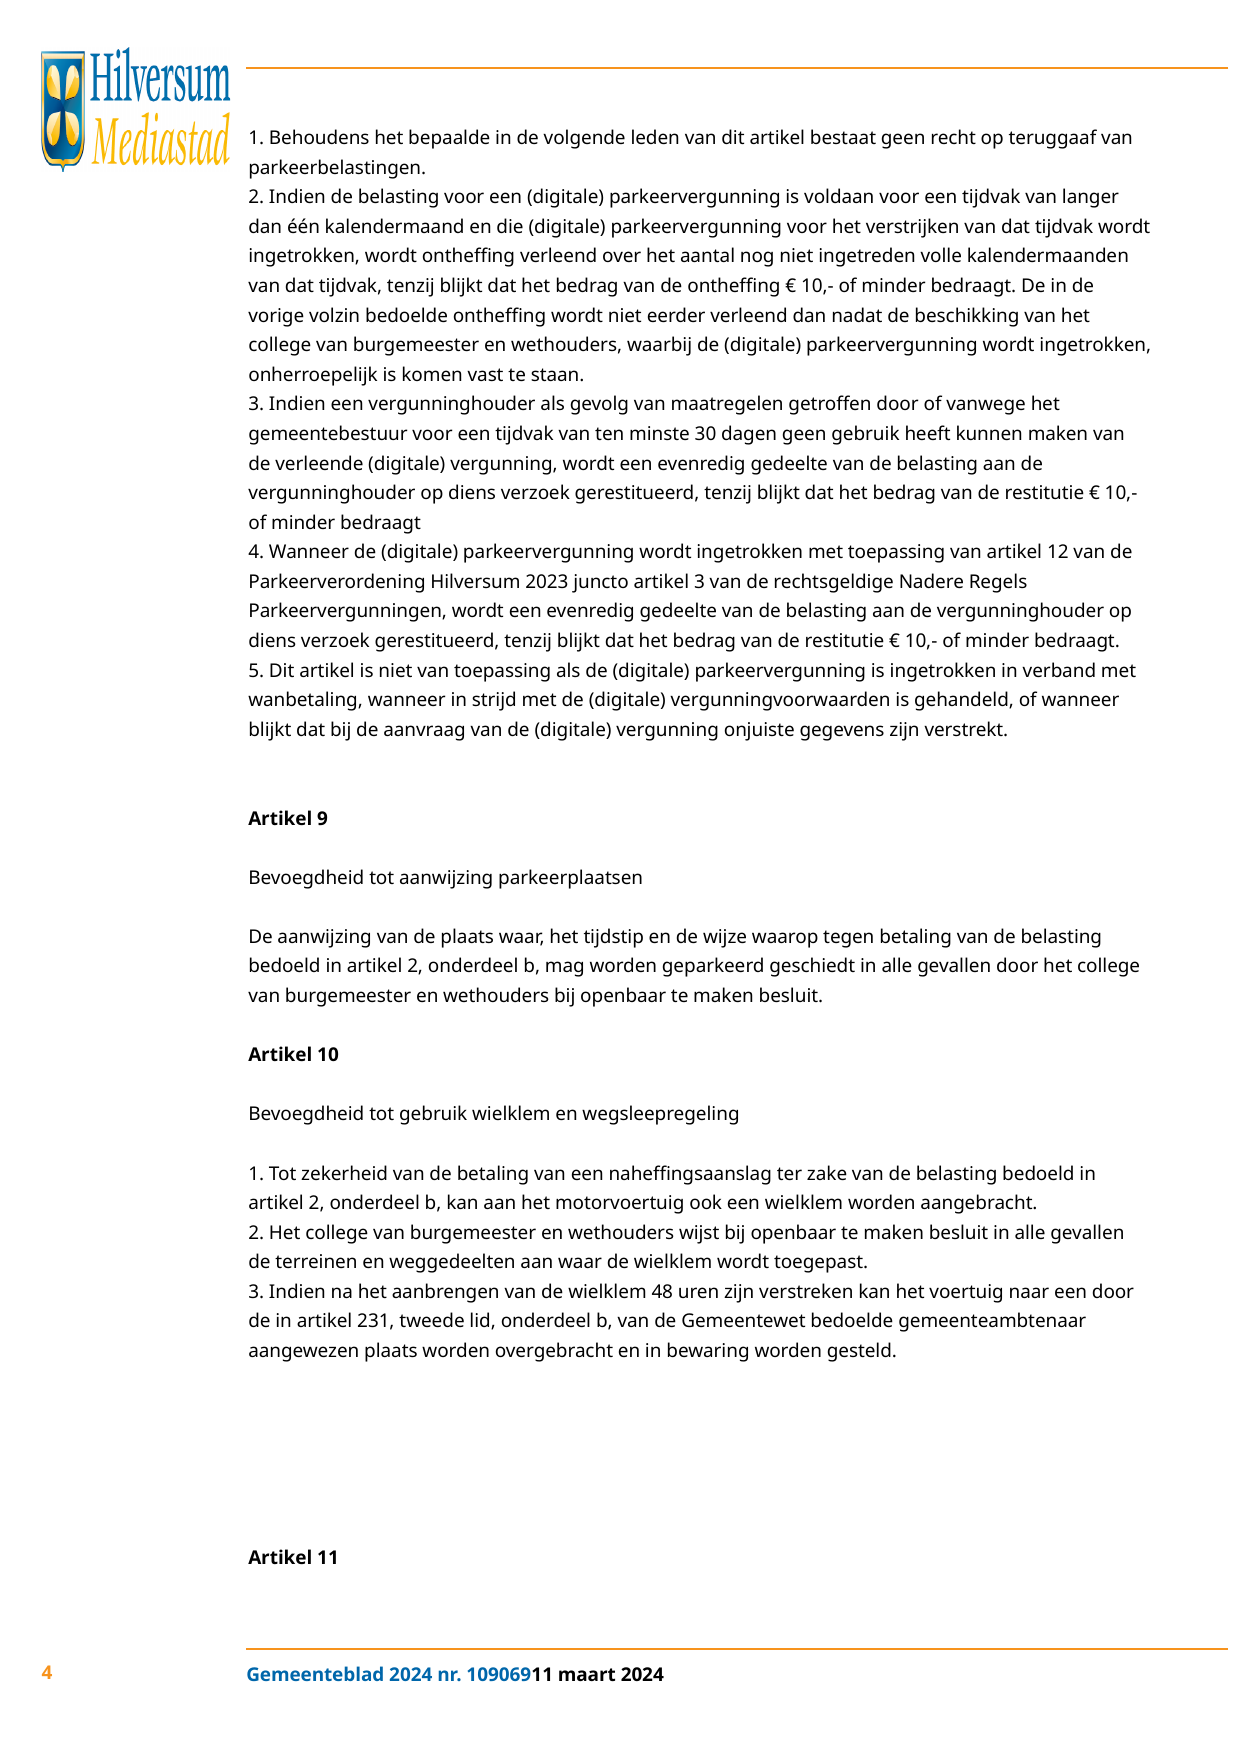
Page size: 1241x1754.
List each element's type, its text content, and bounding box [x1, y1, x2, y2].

text 2. Indien de belasting voor een (digitale) parkeervergunning is voldaan voor een tijdvak van langer dan één kalendermaand en die (digitale) parkeervergunning voor het verstrijken van dat tijdvak wordt ingetrokken, wordt ontheffing verleend over het aantal nog niet ingetreden volle kalendermaanden van dat tijdvak, tenzij blijkt dat het bedrag van de ontheffing € 10,- of minder bedraagt. De in de vorige volzin bedoelde ontheffing wordt niet eerder verleend dan nadat de beschikking van het college van burgemeester en wethouders, waarbij de (digitale) parkeervergunning wordt ingetrokken, onherroepelijk is komen vast te staan. [248, 183, 1152, 387]
text 1. Behoudens het bepaalde in de volgende leden van dit artikel bestaat geen recht op teruggaaf van parkeerbelastingen. [248, 124, 1152, 180]
text 1. Tot zekerheid van de betaling van een naheffingsaanslag ter zake van de belasting bedoeld in artikel 2, onderdeel b, kan aan het motorvoertuig ook een wielklem worden aangebracht. [248, 1160, 1152, 1215]
text De aanwijzing van de plaats waar, het tijdstip en de wijze waarop tegen betaling van de belasting bedoeld in artikel 2, onderdeel b, mag worden geparkeerd geschiedt in alle gevallen door het college van burgemeester en wethouders bij openbaar te maken besluit. [248, 923, 1152, 1008]
text 2. Het college van burgemeester en wethouders wijst bij openbaar te maken besluit in alle gevallen de terreinen en weggedeelten aan waar de wielklem wordt toegepast. [248, 1219, 1152, 1274]
text Artikel 10 [248, 1041, 1152, 1067]
picture [41, 47, 231, 172]
text Bevoegdheid tot aanwijzing parkeerplaatsen [248, 864, 1152, 890]
text 4. Wanneer de (digitale) parkeervergunning wordt ingetrokken met toepassing van artikel 12 van de Parkeerverordening Hilversum 2023 juncto artikel 3 van de rechtsgeldige Nadere Regels Parkeervergunningen, wordt een evenredig gedeelte van de belasting aan de vergunninghouder op diens verzoek gerestitueerd, tenzij blijkt dat het bedrag van de restitutie € 10,- of minder bedraagt. [248, 538, 1152, 653]
text 3. Indien een vergunninghouder als gevolg van maatregelen getroffen door of vanwege het gemeentebestuur voor een tijdvak van ten minste 30 dagen geen gebruik heeft kunnen maken van de verleende (digitale) vergunning, wordt een evenredig gedeelte van de belasting aan de vergunninghouder op diens verzoek gerestitueerd, tenzij blijkt dat het bedrag van de restitutie € 10,- of minder bedraagt [248, 391, 1152, 535]
text Artikel 11 [248, 1544, 1152, 1570]
text Artikel 9 [248, 805, 1152, 831]
text 3. Indien na het aanbrengen van de wielklem 48 uren zijn verstreken kan het voertuig naar een door de in artikel 231, tweede lid, onderdeel b, van de Gemeentewet bedoelde gemeenteambtenaar aangewezen plaats worden overgebracht en in bewaring worden gesteld. [248, 1278, 1152, 1363]
text 5. Dit artikel is niet van toepassing als de (digitale) parkeervergunning is ingetrokken in verband met wanbetaling, wanneer in strijd met de (digitale) vergunningvoorwaarden is gehandeld, of wanneer blijkt dat bij de aanvraag van de (digitale) vergunning onjuiste gegevens zijn verstrekt. [248, 657, 1152, 742]
text Bevoegdheid tot gebruik wielklem en wegsleepregeling [248, 1101, 1152, 1126]
